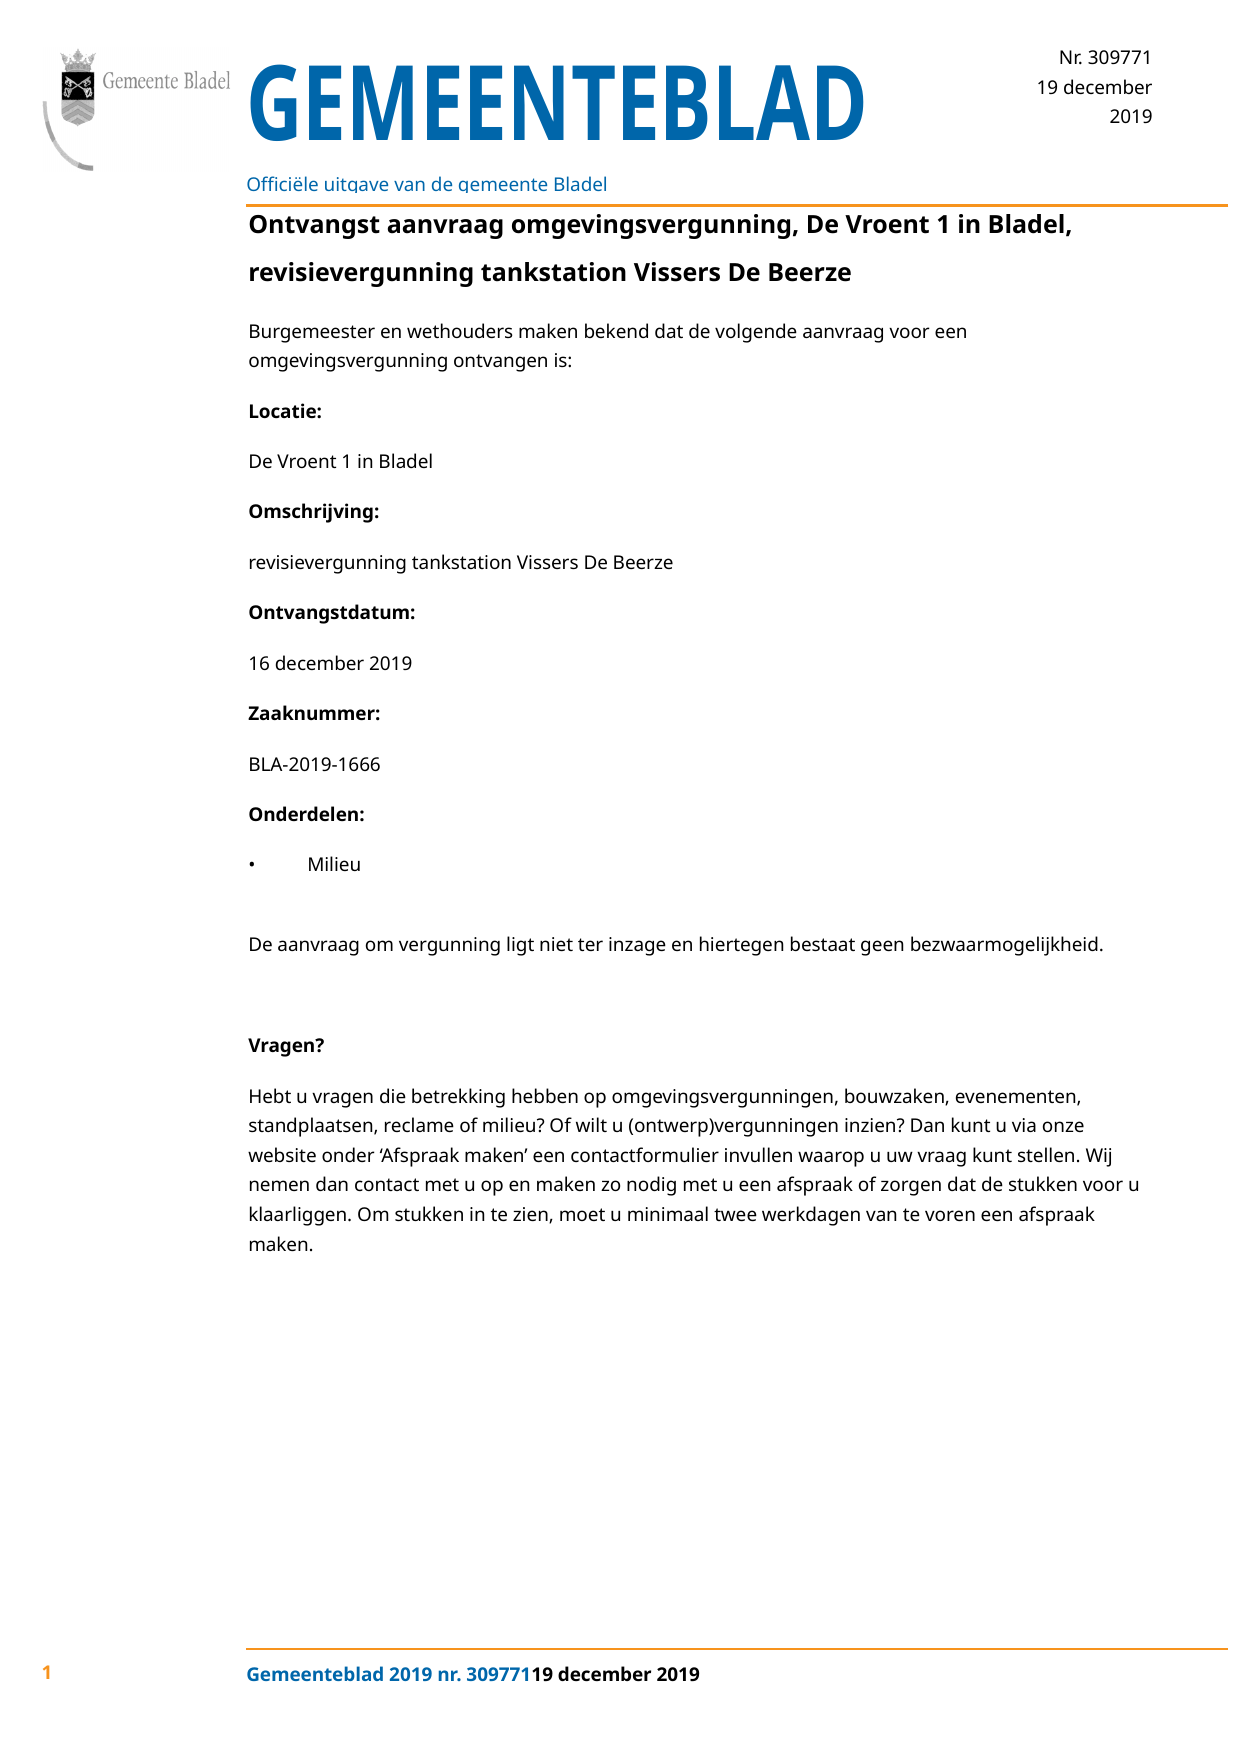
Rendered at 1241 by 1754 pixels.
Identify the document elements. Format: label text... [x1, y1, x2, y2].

text Ontvangstdatum: [248, 599, 1152, 625]
picture [41, 47, 231, 172]
list Milieu [248, 852, 1152, 877]
text Zaaknummer: [248, 700, 1152, 726]
text 16 december 2019 [248, 650, 1152, 676]
text Hebt u vragen die betrekking hebben op omgevingsvergunningen, bouwzaken, evenementen, standplaatsen, reclame of milieu? Of wilt u (ontwerp)vergunningen inzien? Dan kunt u via onze website onder ‘Afspraak maken’ een contactformulier invullen waarop u uw vraag kunt stellen. Wij nemen dan contact met u op en maken zo nodig met u een afspraak of zorgen dat de stukken voor u klaarliggen. Om stukken in te zien, moet u minimaal twee werkdagen van te voren een afspraak maken. [248, 1083, 1152, 1257]
text Locatie: [248, 398, 1152, 424]
text De aanvraag om vergunning ligt niet ter inzage en hiertegen bestaat geen bezwaarmogelijkheid. [248, 932, 1152, 957]
text revisievergunning tankstation Vissers De Beerze [248, 549, 1152, 575]
text Vragen? [248, 1032, 1152, 1058]
text De Vroent 1 in Bladel [248, 448, 1152, 474]
text Ontvangst aanvraag omgevingsvergunning, De Vroent 1 in Bladel, revisievergunning tankstation Vissers De Beerze [248, 207, 1152, 288]
text Onderdelen: [248, 801, 1152, 827]
text Burgemeester en wethouders maken bekend dat de volgende aanvraag voor een omgevingsvergunning ontvangen is: [248, 318, 1152, 373]
text Omschrijving: [248, 499, 1152, 524]
text BLA-2019-1666 [248, 751, 1152, 777]
